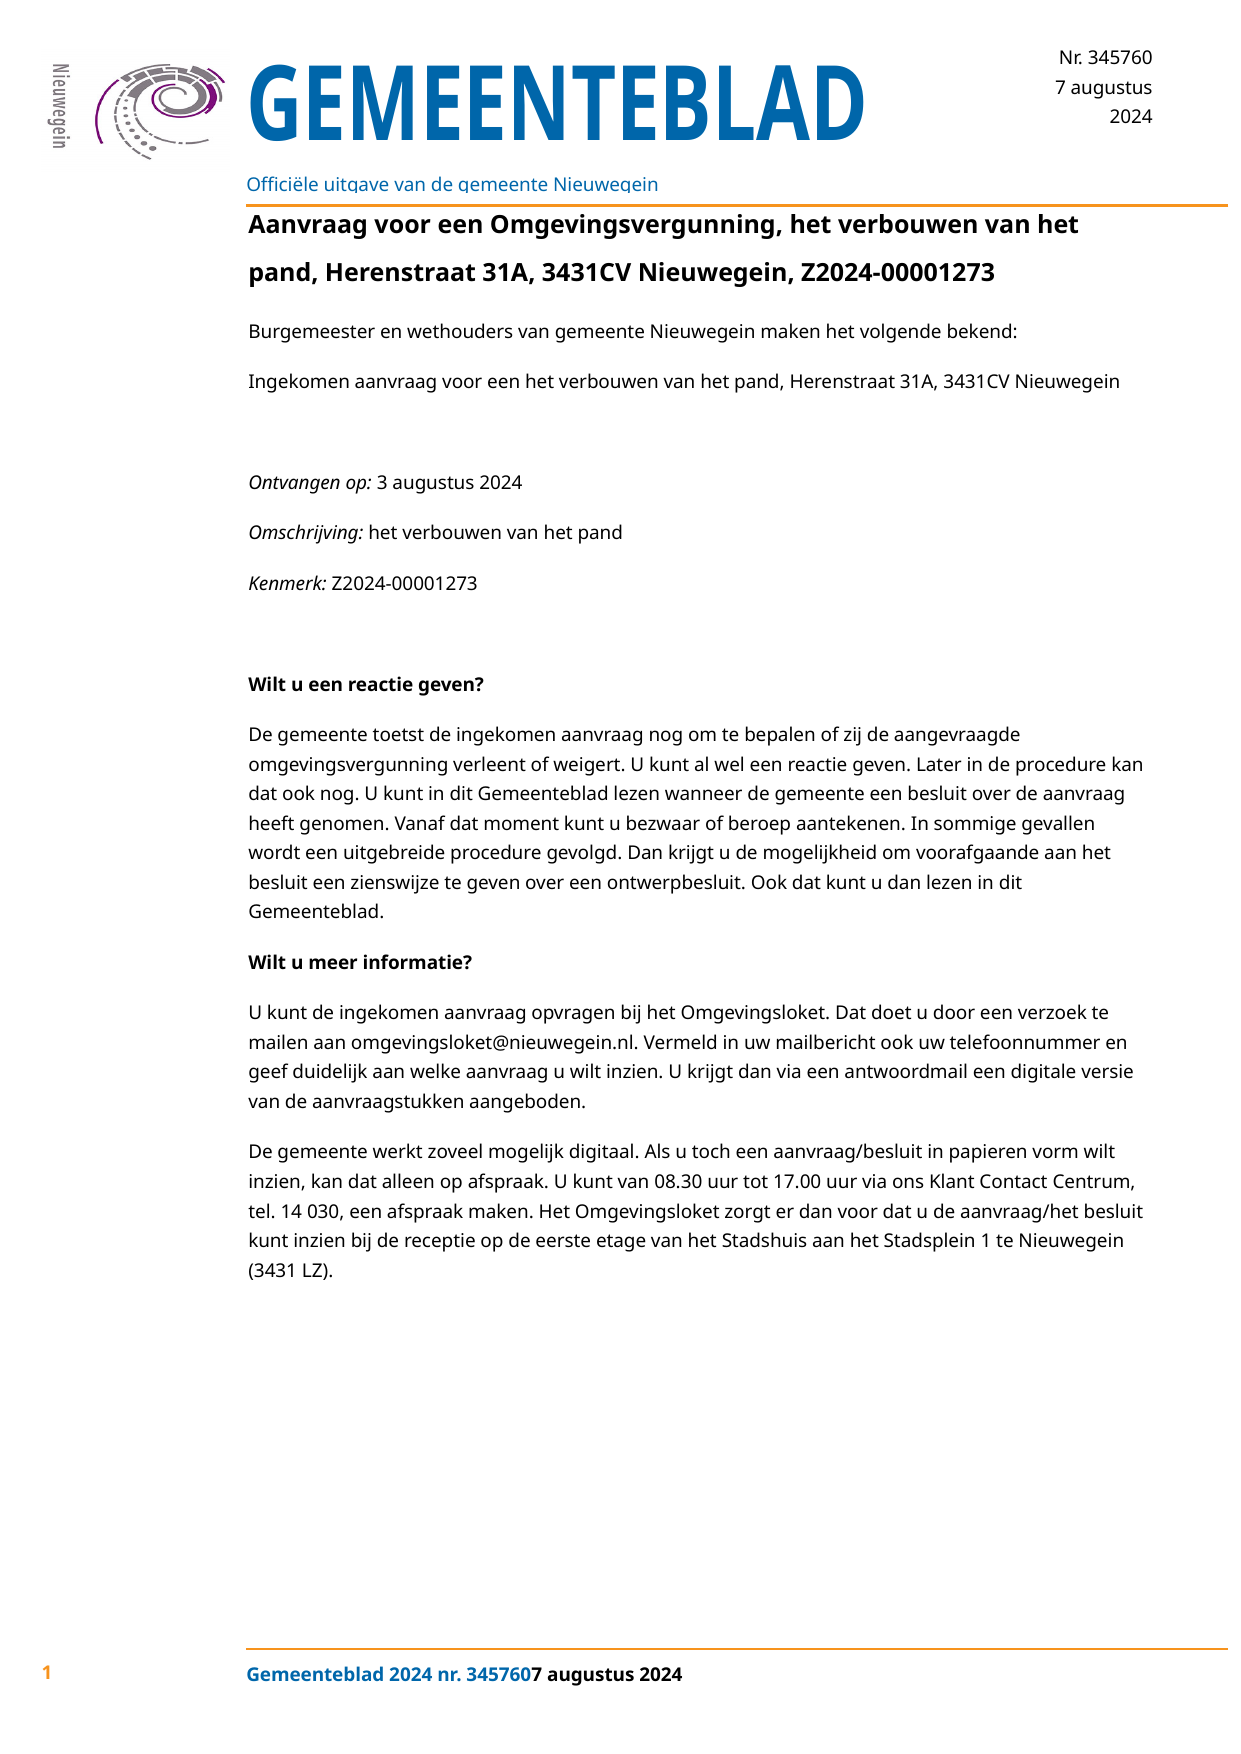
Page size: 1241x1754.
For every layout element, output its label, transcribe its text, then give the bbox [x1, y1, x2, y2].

text Aanvraag voor een Omgevingsvergunning, het verbouwen van het pand, Herenstraat 31A, 3431CV Nieuwegein, Z2024-00001273 [248, 207, 1152, 288]
text Ontvangen op: 3 augustus 2024 [248, 469, 1152, 495]
text Kenmerk: Z2024-00001273 [248, 570, 1152, 596]
text Wilt u meer informatie? [248, 949, 1152, 975]
text De gemeente werkt zoveel mogelijk digitaal. Als u toch een aanvraag/besluit in papieren vorm wilt inzien, kan dat alleen op afspraak. U kunt van 08.30 uur tot 17.00 uur via ons Klant Contact Centrum, tel. 14 030, een afspraak maken. Het Omgevingsloket zorgt er dan voor dat u de aanvraag/het besluit kunt inzien bij de receptie op de eerste etage van het Stadshuis aan het Stadsplein 1 te Nieuwegein (3431 LZ). [248, 1139, 1152, 1283]
text Burgemeester en wethouders van gemeente Nieuwegein maken het volgende bekend: [248, 318, 1152, 344]
text Wilt u een reactie geven? [248, 671, 1152, 697]
text Omschrijving: het verbouwen van het pand [248, 519, 1152, 545]
text Ingekomen aanvraag voor een het verbouwen van het pand, Herenstraat 31A, 3431CV Nieuwegein [248, 368, 1152, 394]
text De gemeente toetst de ingekomen aanvraag nog om te bepalen of zij de aangevraagde omgevingsvergunning verleent of weigert. U kunt al wel een reactie geven. Later in de procedure kan dat ook nog. U kunt in dit Gemeenteblad lezen wanneer de gemeente een besluit over de aanvraag heeft genomen. Vanaf dat moment kunt u bezwaar of beroep aantekenen. In sommige gevallen wordt een uitgebreide procedure gevolgd. Dan krijgt u de mogelijkheid om voorafgaande aan het besluit een zienswijze te geven over een ontwerpbesluit. Ook dat kunt u dan lezen in dit Gemeenteblad. [248, 721, 1152, 924]
text U kunt de ingekomen aanvraag opvragen bij het Omgevingsloket. Dat doet u door een verzoek te mailen aan omgevingsloket@nieuwegein.nl. Vermeld in uw mailbericht ook uw telefoonnummer en geef duidelijk aan welke aanvraag u wilt inzien. U krijgt dan via een antwoordmail een digitale versie van de aanvraagstukken aangeboden. [248, 999, 1152, 1114]
picture [41, 47, 231, 172]
